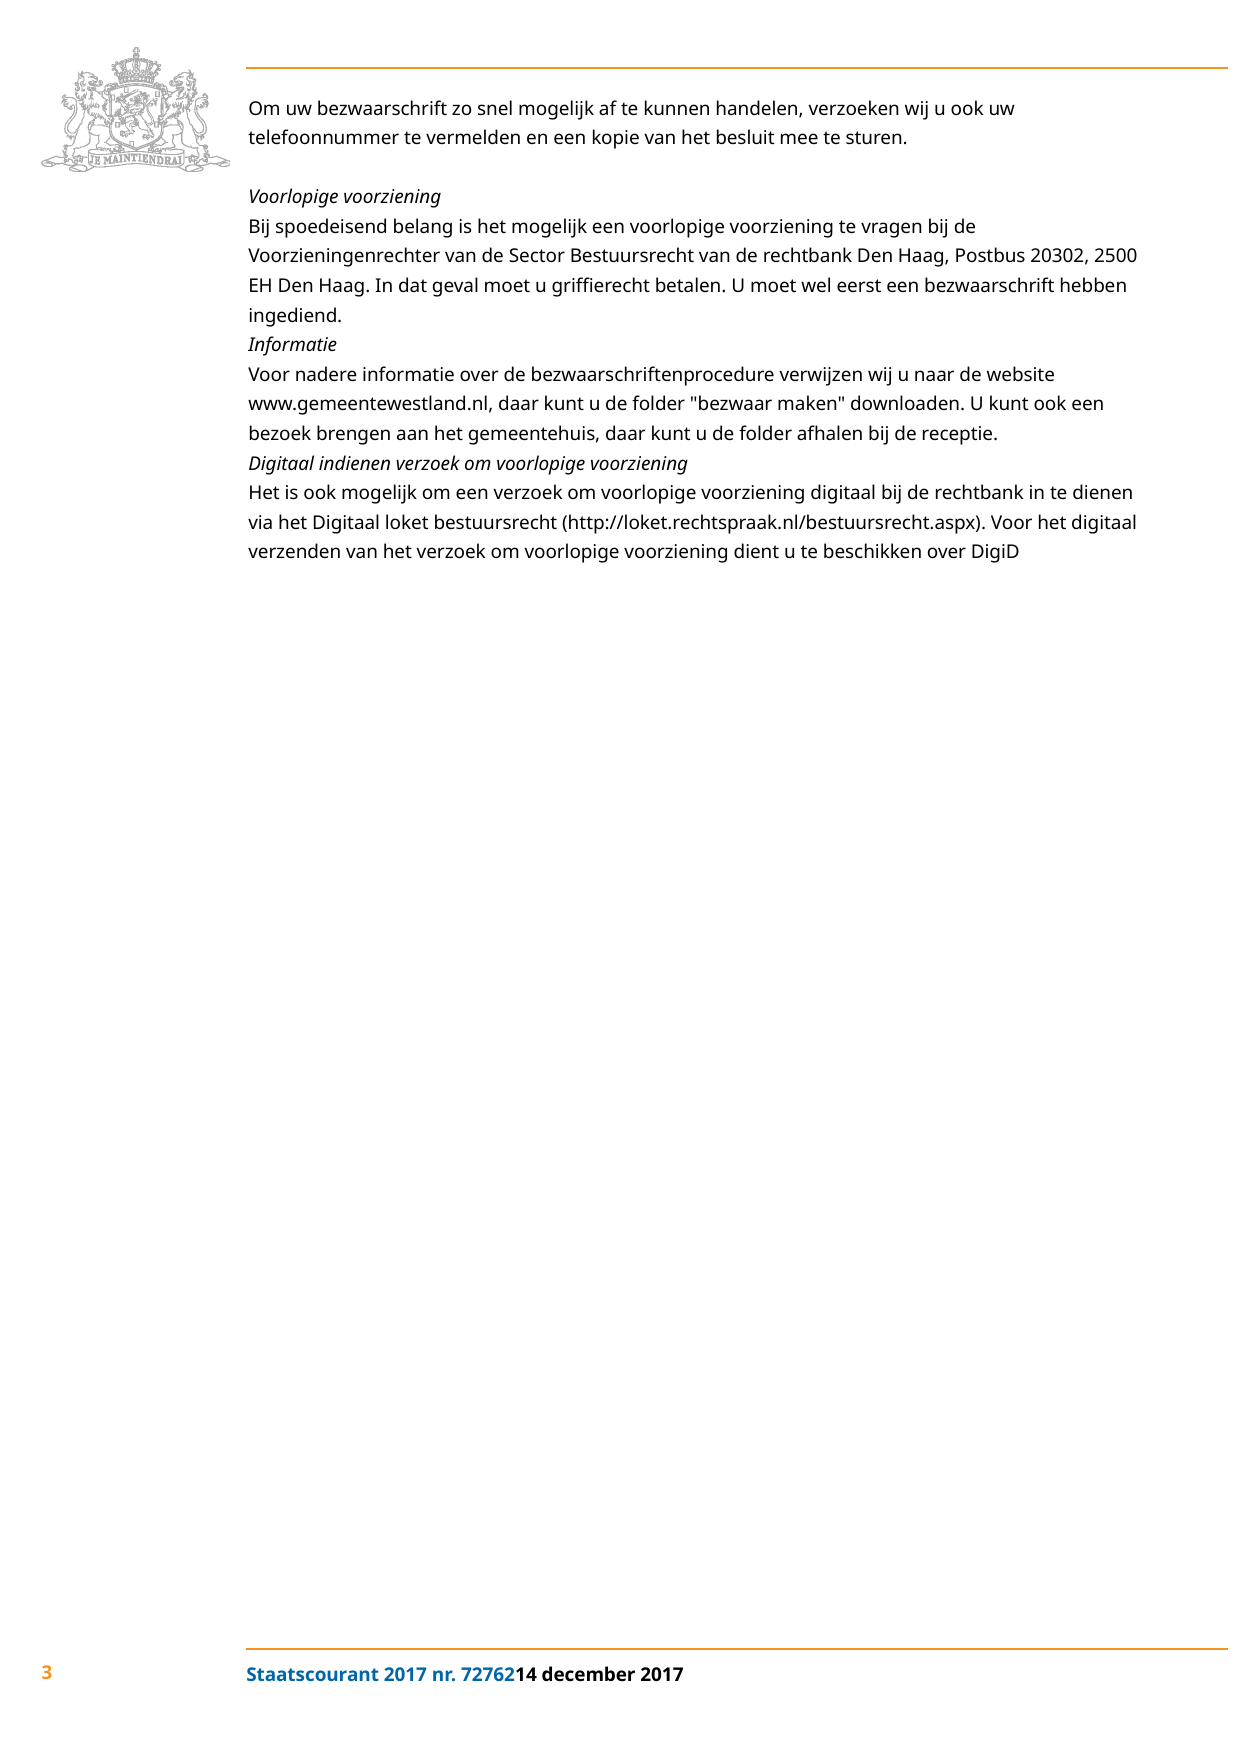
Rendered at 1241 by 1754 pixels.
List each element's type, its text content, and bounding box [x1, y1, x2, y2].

text Bij spoedeisend belang is het mogelijk een voorlopige voorziening te vragen bij de Voorzieningenrechter van de Sector Bestuursrecht van de rechtbank Den Haag, Postbus 20302, 2500 EH Den Haag. In dat geval moet u griffierecht betalen. U moet wel eerst een bezwaarschrift hebben ingediend. [248, 213, 1152, 328]
text Informatie [248, 331, 1152, 357]
text Voorlopige voorziening [248, 183, 1152, 209]
picture [41, 47, 231, 172]
text Het is ook mogelijk om een verzoek om voorlopige voorziening digitaal bij de rechtbank in te dienen via het Digitaal loket bestuursrecht (http://loket.rechtspraak.nl/bestuursrecht.aspx). Voor het digitaal verzenden van het verzoek om voorlopige voorziening dient u te beschikken over DigiD [248, 479, 1152, 564]
text Digitaal indienen verzoek om voorlopige voorziening [248, 450, 1152, 476]
text Voor nadere informatie over de bezwaarschriftenprocedure verwijzen wij u naar de website www.gemeentewestland.nl, daar kunt u de folder "bezwaar maken" downloaden. U kunt ook een bezoek brengen aan het gemeentehuis, daar kunt u de folder afhalen bij de receptie. [248, 361, 1152, 446]
text Om uw bezwaarschrift zo snel mogelijk af te kunnen handelen, verzoeken wij u ook uw telefoonnummer te vermelden en een kopie van het besluit mee te sturen. [248, 95, 1152, 150]
